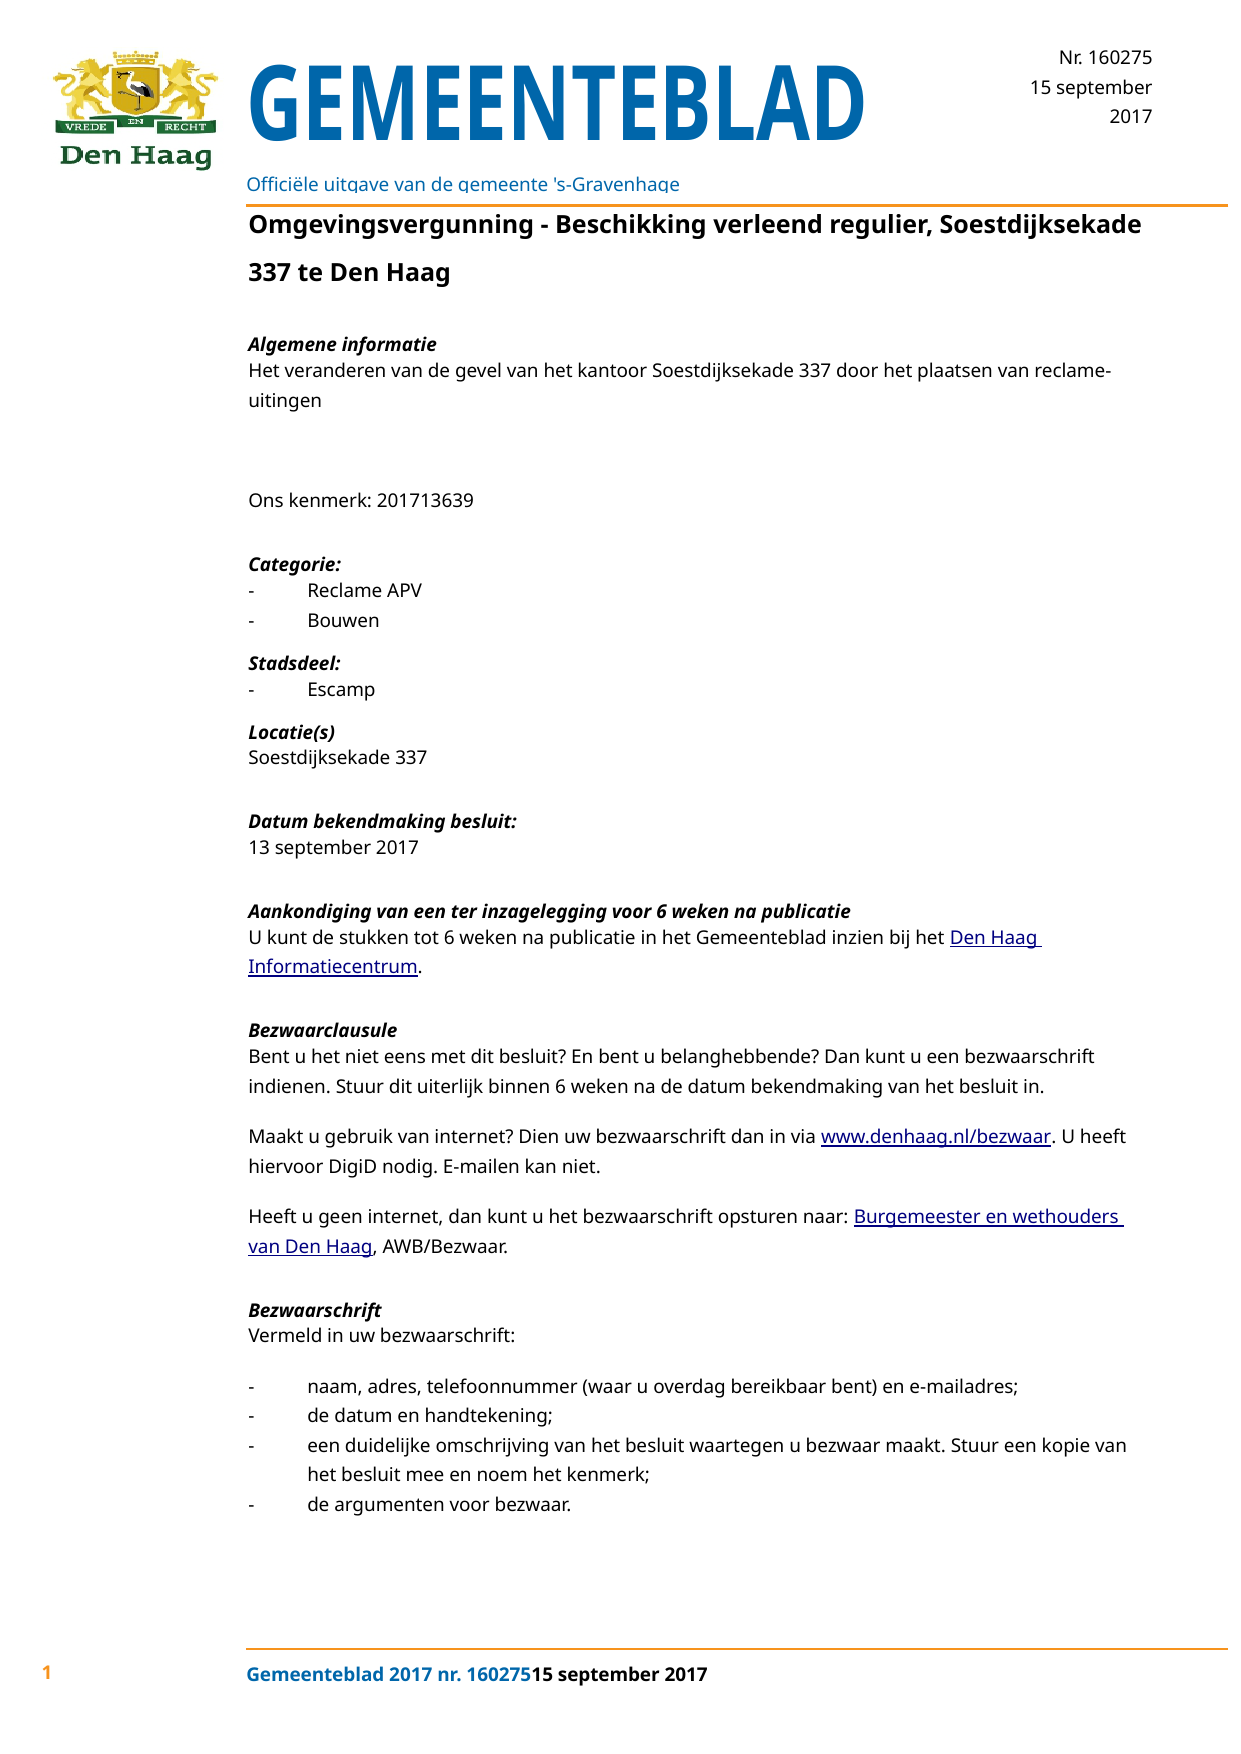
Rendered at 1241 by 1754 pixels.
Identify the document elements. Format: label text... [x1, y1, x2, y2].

text Vermeld in uw bezwaarschrift: [248, 1322, 1152, 1348]
list Bouwen [248, 607, 1152, 633]
text Het veranderen van de gevel van het kantoor Soestdijksekade 337 door het plaatsen van reclame-uitingen [248, 357, 1152, 412]
text Locatie(s) [248, 719, 1152, 744]
text Omgevingsvergunning - Beschikking verleend regulier, Soestdijksekade 337 te Den Haag [248, 207, 1152, 288]
text Datum bekendmaking besluit: [248, 808, 1152, 834]
text 13 september 2017 [248, 834, 1152, 860]
text Aankondiging van een ter inzagelegging voor 6 weken na publicatie [248, 898, 1152, 924]
list Escamp [248, 676, 1152, 701]
text Maakt u gebruik van internet? Dien uw bezwaarschrift dan in via www.denhaag.nl/bezwaar. U heeft hiervoor DigiD nodig. E-mailen kan niet. [248, 1123, 1152, 1178]
list de datum en handtekening; [248, 1402, 1152, 1428]
list Reclame APV [248, 577, 1152, 603]
text Categorie: [248, 552, 1152, 577]
text U kunt de stukken tot 6 weken na publicatie in het Gemeenteblad inzien bij het Den Haag Informatiecentrum. [248, 924, 1152, 979]
text Bezwaarschrift [248, 1297, 1152, 1322]
text Bent u het niet eens met dit besluit? En bent u belanghebbende? Dan kunt u een bezwaarschrift indienen. Stuur dit uiterlijk binnen 6 weken na de datum bekendmaking van het besluit in. [248, 1043, 1152, 1098]
text Stadsdeel: [248, 650, 1152, 676]
list naam, adres, telefoonnummer (waar u overdag bereikbaar bent) en e-mailadres; [248, 1373, 1152, 1399]
list een duidelijke omschrijving van het besluit waartegen u bezwaar maakt. Stuur een kopie van het besluit mee en noem het kenmerk; [248, 1432, 1152, 1487]
picture [41, 47, 231, 172]
text Ons kenmerk: 201713639 [248, 488, 1152, 513]
text Algemene informatie [248, 331, 1152, 357]
text Heeft u geen internet, dan kunt u het bezwaarschrift opsturen naar: Burgemeester en wethouders van Den Haag, AWB/Bezwaar. [248, 1203, 1152, 1258]
list de argumenten voor bezwaar. [248, 1491, 1152, 1517]
text Soestdijksekade 337 [248, 744, 1152, 770]
text Bezwaarclausule [248, 1017, 1152, 1043]
